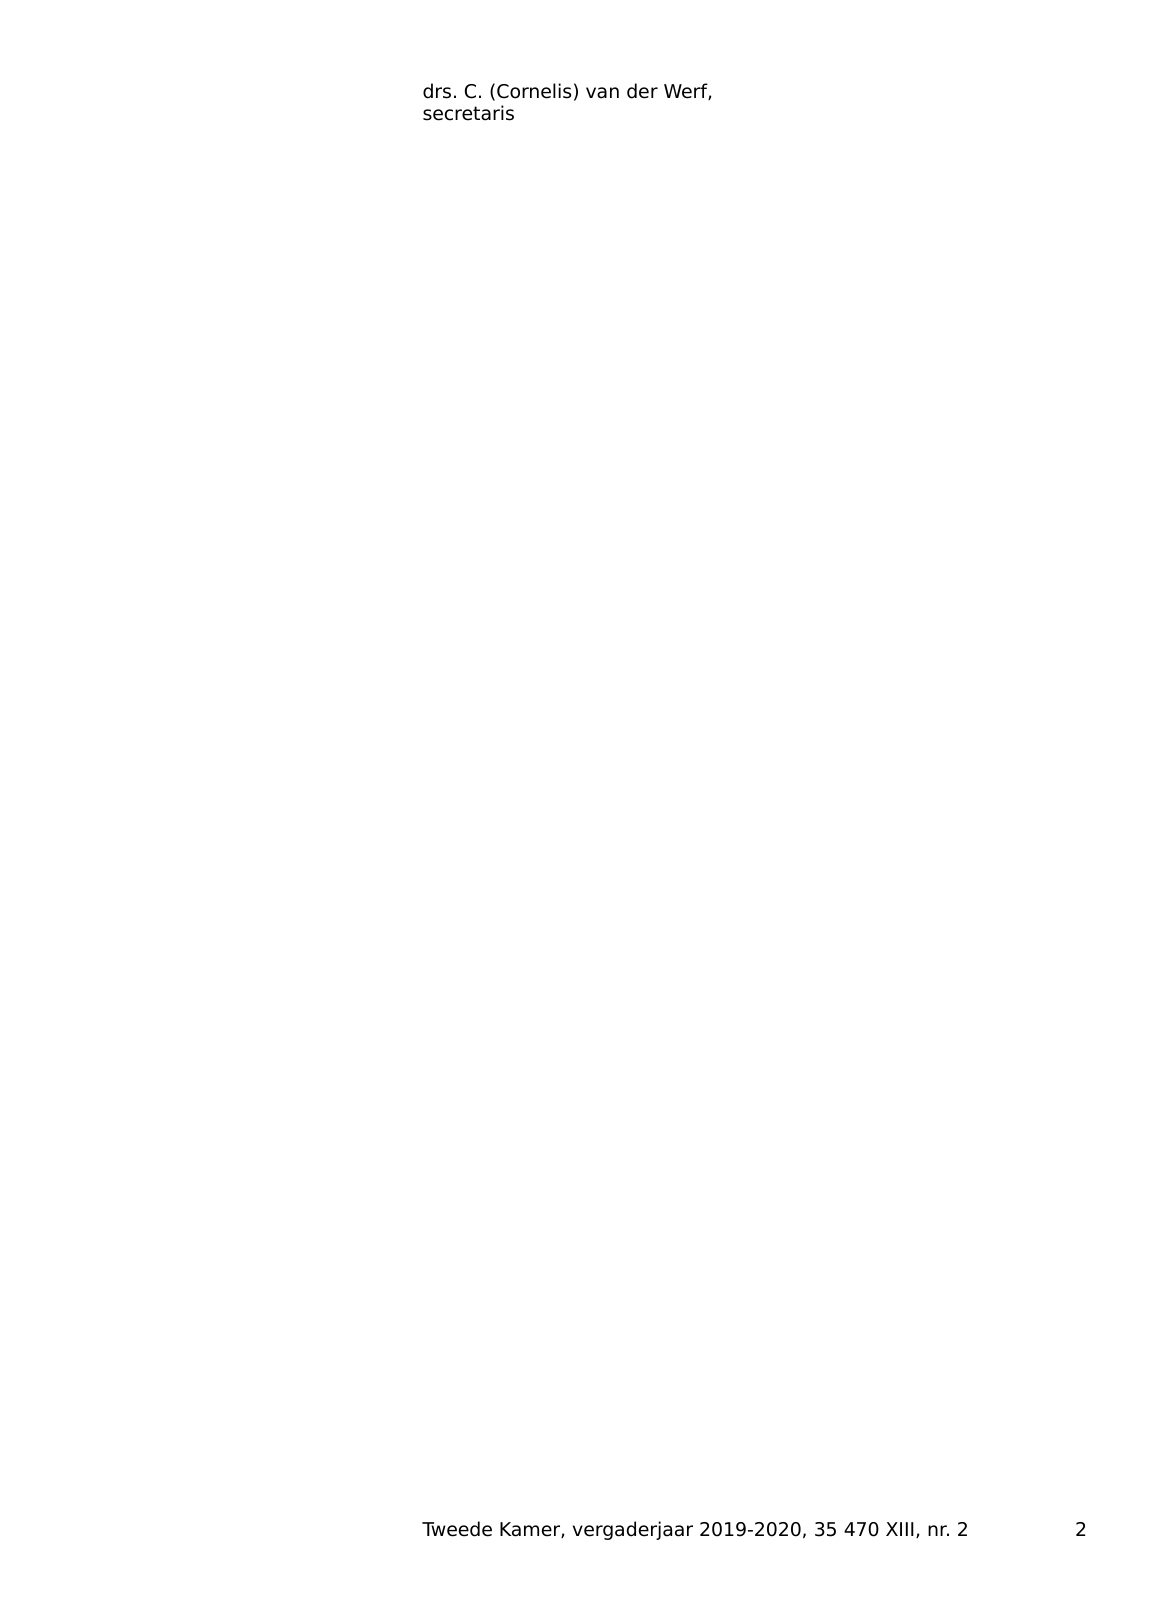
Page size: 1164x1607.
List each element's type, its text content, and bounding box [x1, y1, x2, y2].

text drs. C. (Cornelis) van der Werf, secretaris [422, 59, 1087, 125]
